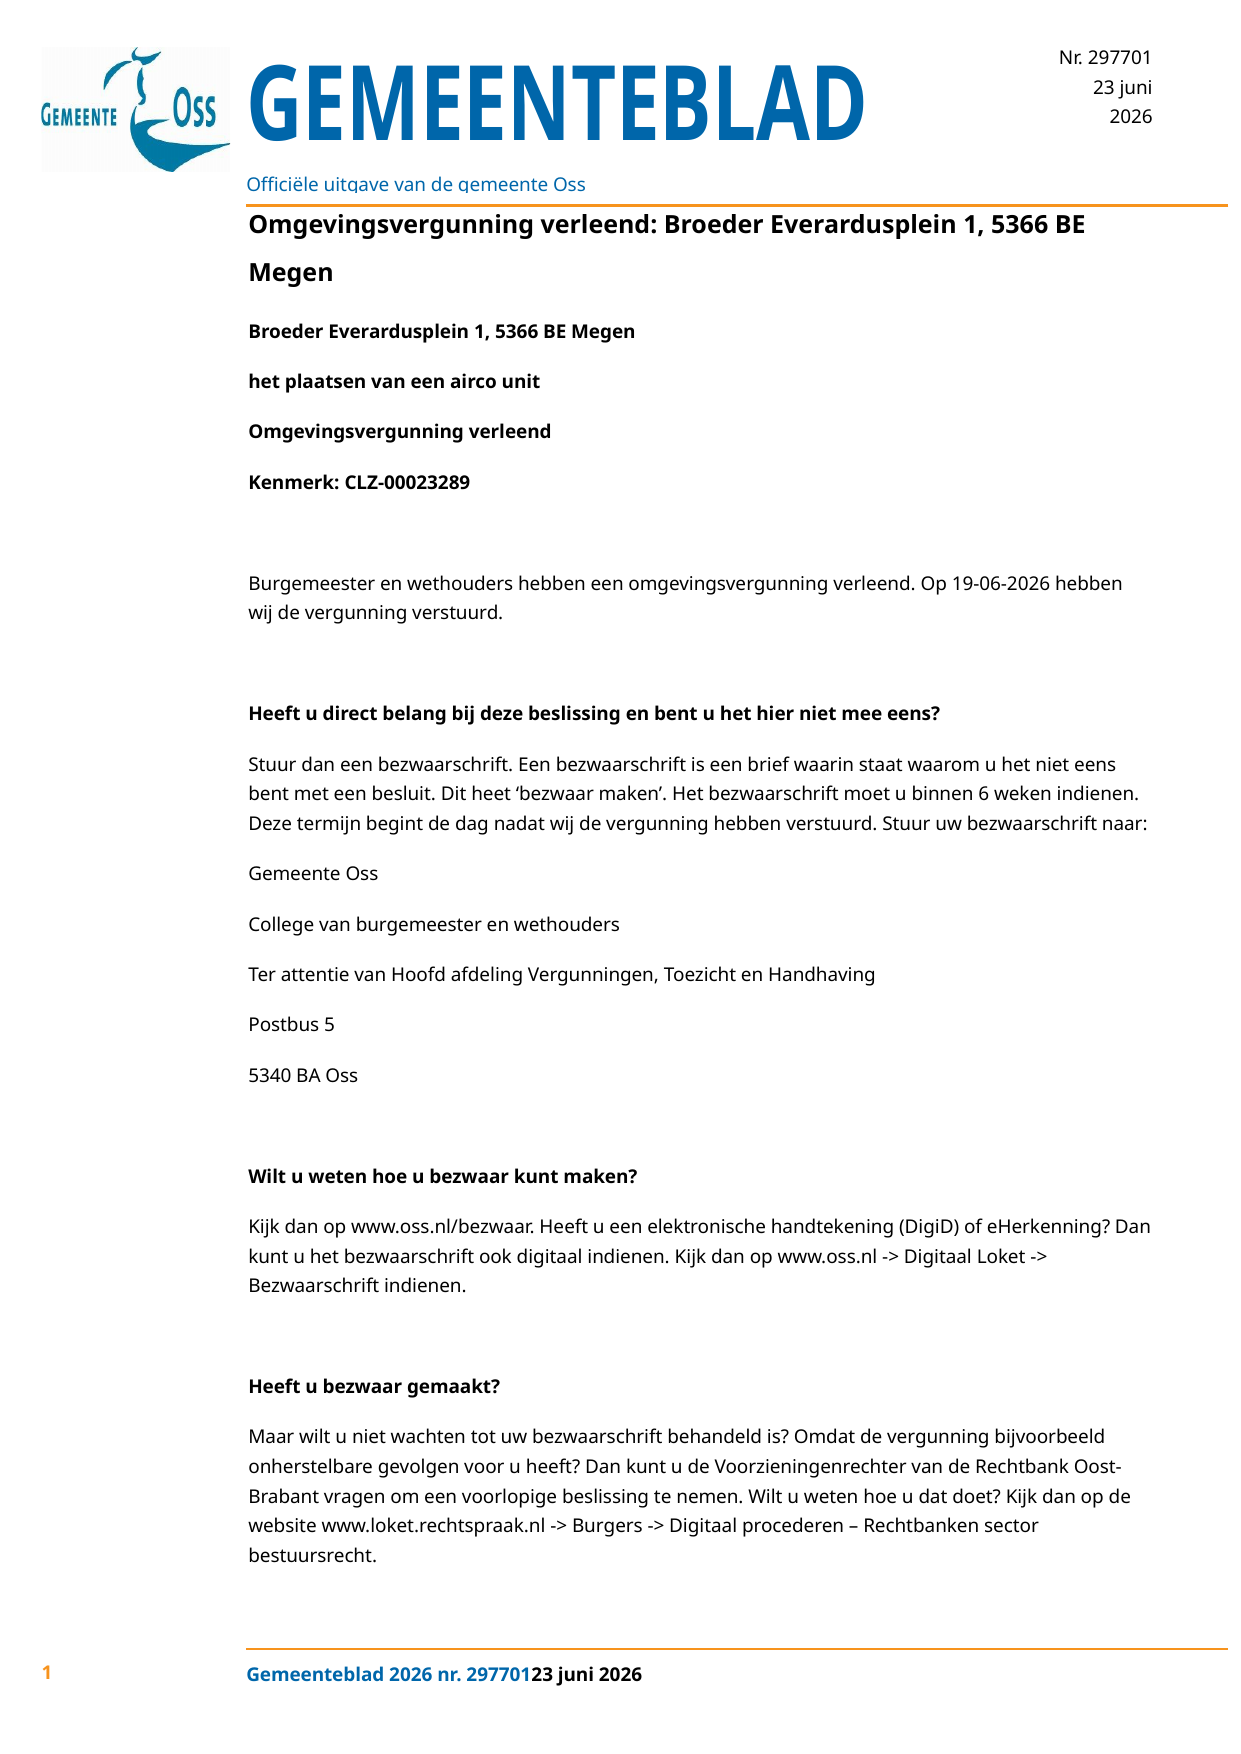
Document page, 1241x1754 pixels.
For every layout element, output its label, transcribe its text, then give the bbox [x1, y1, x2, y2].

text Postbus 5 [248, 1012, 1152, 1037]
text het plaatsen van een airco unit [248, 368, 1152, 394]
text Kijk dan op www.oss.nl/bezwaar. Heeft u een elektronische handtekening (DigiD) of eHerkenning? Dan kunt u het bezwaarschrift ook digitaal indienen. Kijk dan op www.oss.nl -> Digitaal Loket -> Bezwaarschrift indienen. [248, 1213, 1152, 1298]
text Maar wilt u niet wachten tot uw bezwaarschrift behandeld is? Omdat de vergunning bijvoorbeeld onherstelbare gevolgen voor u heeft? Dan kunt u de Voorzieningenrechter van de Rechtbank Oost-Brabant vragen om een voorlopige beslissing te nemen. Wilt u weten hoe u dat doet? Kijk dan op de website www.loket.rechtspraak.nl -> Burgers -> Digitaal procederen – Rechtbanken sector bestuursrecht. [248, 1424, 1152, 1568]
picture [41, 47, 231, 172]
text Heeft u direct belang bij deze beslissing en bent u het hier niet mee eens? [248, 700, 1152, 726]
text Heeft u bezwaar gemaakt? [248, 1373, 1152, 1399]
text College van burgemeester en wethouders [248, 911, 1152, 937]
text Stuur dan een bezwaarschrift. Een bezwaarschrift is een brief waarin staat waarom u het niet eens bent met een besluit. Dit heet ‘bezwaar maken’. Het bezwaarschrift moet u binnen 6 weken indienen. Deze termijn begint de dag nadat wij de vergunning hebben verstuurd. Stuur uw bezwaarschrift naar: [248, 751, 1152, 836]
text Burgemeester en wethouders hebben een omgevingsvergunning verleend. Op 19-06-2026 hebben wij de vergunning verstuurd. [248, 570, 1152, 625]
text Kenmerk: CLZ-00023289 [248, 469, 1152, 495]
text Broeder Everardusplein 1, 5366 BE Megen [248, 318, 1152, 344]
text Wilt u weten hoe u bezwaar kunt maken? [248, 1163, 1152, 1189]
text Ter attentie van Hoofd afdeling Vergunningen, Toezicht en Handhaving [248, 961, 1152, 987]
text Omgevingsvergunning verleend: Broeder Everardusplein 1, 5366 BE Megen [248, 207, 1152, 288]
text 5340 BA Oss [248, 1062, 1152, 1088]
text Gemeente Oss [248, 860, 1152, 886]
text Omgevingsvergunning verleend [248, 419, 1152, 444]
